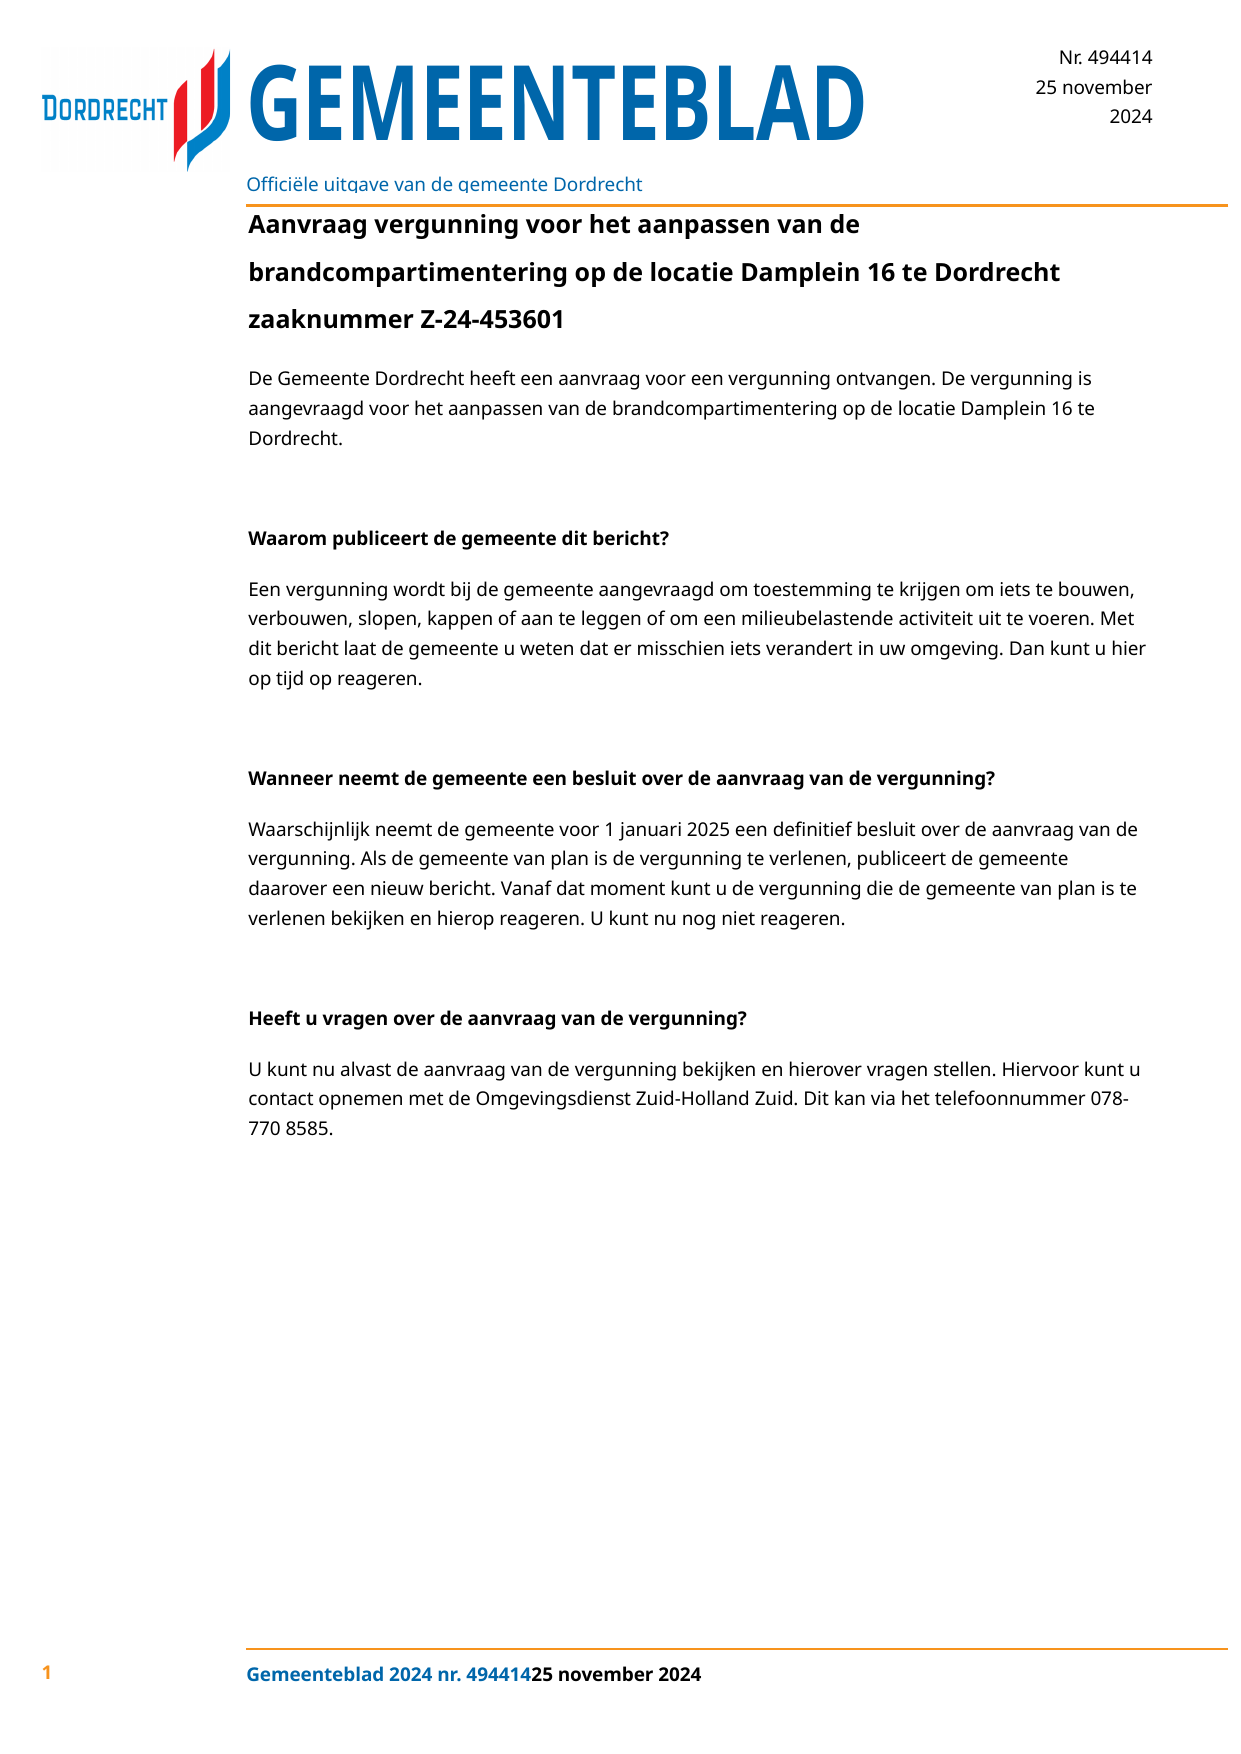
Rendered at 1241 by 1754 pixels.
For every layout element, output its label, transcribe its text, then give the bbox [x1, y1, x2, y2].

text De Gemeente Dordrecht heeft een aanvraag voor een vergunning ontvangen. De vergunning is aangevraagd voor het aanpassen van de brandcompartimentering op de locatie Damplein 16 te Dordrecht. [248, 366, 1152, 450]
text Wanneer neemt de gemeente een besluit over de aanvraag van de vergunning? [248, 766, 1152, 791]
text Heeft u vragen over de aanvraag van de vergunning? [248, 1006, 1152, 1031]
text Aanvraag vergunning voor het aanpassen van de brandcompartimentering op de locatie Damplein 16 te Dordrecht zaaknummer Z-24-453601 [248, 207, 1152, 336]
text Waarschijnlijk neemt de gemeente voor 1 januari 2025 een definitief besluit over de aanvraag van de vergunning. Als de gemeente van plan is de vergunning te verlenen, publiceert de gemeente daarover een nieuw bericht. Vanaf dat moment kunt u de vergunning die de gemeente van plan is te verlenen bekijken en hierop reageren. U kunt nu nog niet reageren. [248, 816, 1152, 930]
text Een vergunning wordt bij de gemeente aangevraagd om toestemming te krijgen om iets te bouwen, verbouwen, slopen, kappen of aan te leggen of om een milieubelastende activiteit uit te voeren. Met dit bericht laat de gemeente u weten dat er misschien iets verandert in uw omgeving. Dan kunt u hier op tijd op reageren. [248, 576, 1152, 690]
picture [41, 47, 231, 172]
text U kunt nu alvast de aanvraag van de vergunning bekijken en hierover vragen stellen. Hiervoor kunt u contact opnemen met de Omgevingsdienst Zuid-Holland Zuid. Dit kan via het telefoonnummer 078-770 8585. [248, 1056, 1152, 1141]
text Waarom publiceert de gemeente dit bericht? [248, 526, 1152, 551]
